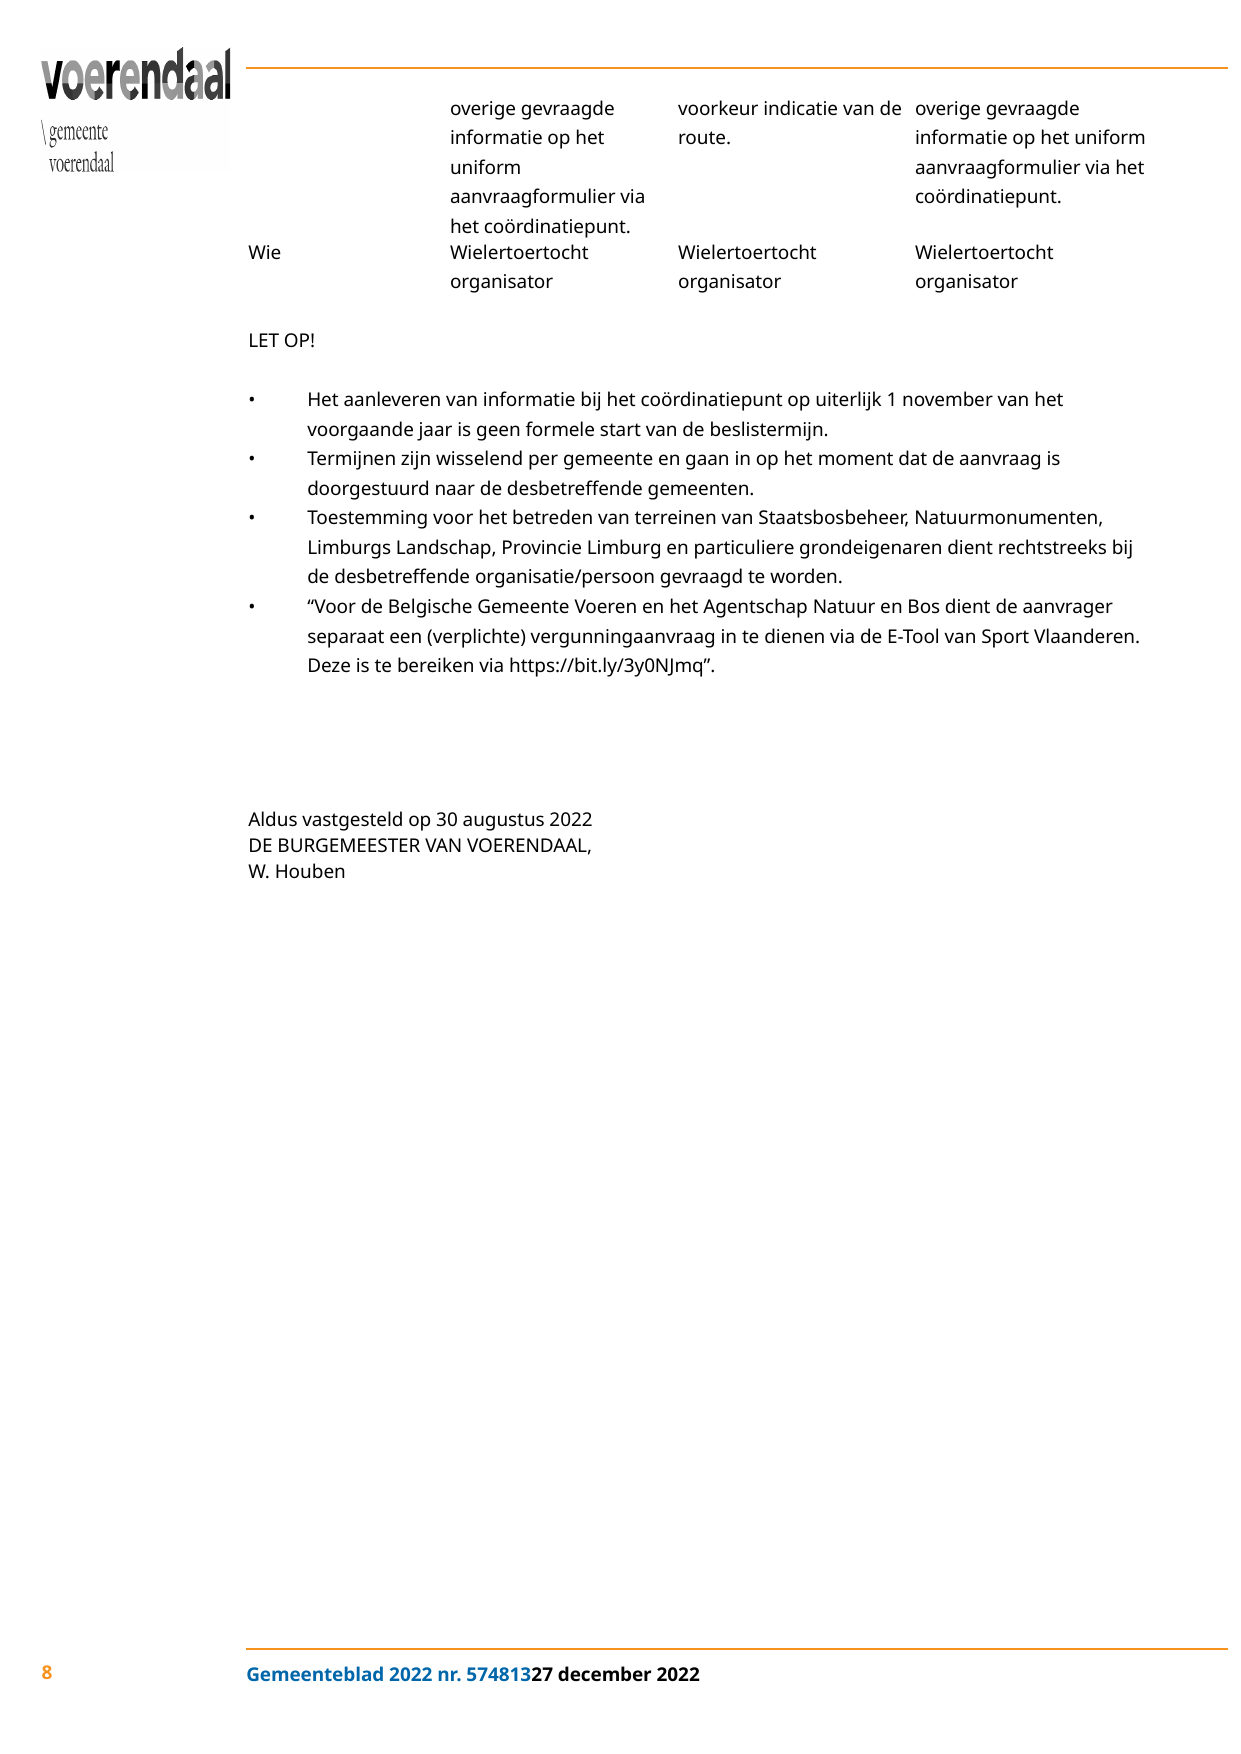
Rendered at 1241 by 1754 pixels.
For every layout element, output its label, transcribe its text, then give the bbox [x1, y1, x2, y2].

table_cell overige gevraagde informatie op het uniform aanvraagformulier via het coördinatiepunt. [450, 95, 678, 239]
table_cell Wielertoertocht organisator [450, 239, 678, 294]
text Aldus vastgesteld op 30 augustus 2022 [248, 806, 1152, 832]
table_cell Wielertoertocht organisator [678, 239, 915, 294]
table_cell [248, 95, 450, 239]
table_cell voorkeur indicatie van de route. [678, 95, 915, 239]
list “Voor de Belgische Gemeente Voeren en het Agentschap Natuur en Bos dient de aanvrager separaat een (verplichte) vergunningaanvraag in te dienen via de E-Tool van Sport Vlaanderen. Deze is te bereiken via https://bit.ly/3y0NJmq”. [248, 593, 1152, 678]
text LET OP! [248, 327, 1152, 353]
list Het aanleveren van informatie bij het coördinatiepunt op uiterlijk 1 november van het voorgaande jaar is geen formele start van de beslistermijn. [248, 386, 1152, 441]
table_cell overige gevraagde informatie op het uniform aanvraagformulier via het coördinatiepunt. [915, 95, 1152, 239]
table_cell Wie [248, 239, 450, 294]
picture [41, 47, 231, 172]
table_cell Wielertoertocht organisator [915, 239, 1152, 294]
list Toestemming voor het betreden van terreinen van Staatsbosbeheer, Natuurmonumenten, Limburgs Landschap, Provincie Limburg en particuliere grondeigenaren dient rechtstreeks bij de desbetreffende organisatie/persoon gevraagd te worden. [248, 504, 1152, 589]
text W. Houben [248, 858, 1152, 884]
text DE BURGEMEESTER VAN VOERENDAAL, [248, 832, 1152, 858]
list Termijnen zijn wisselend per gemeente en gaan in op het moment dat de aanvraag is doorgestuurd naar de desbetreffende gemeenten. [248, 445, 1152, 501]
